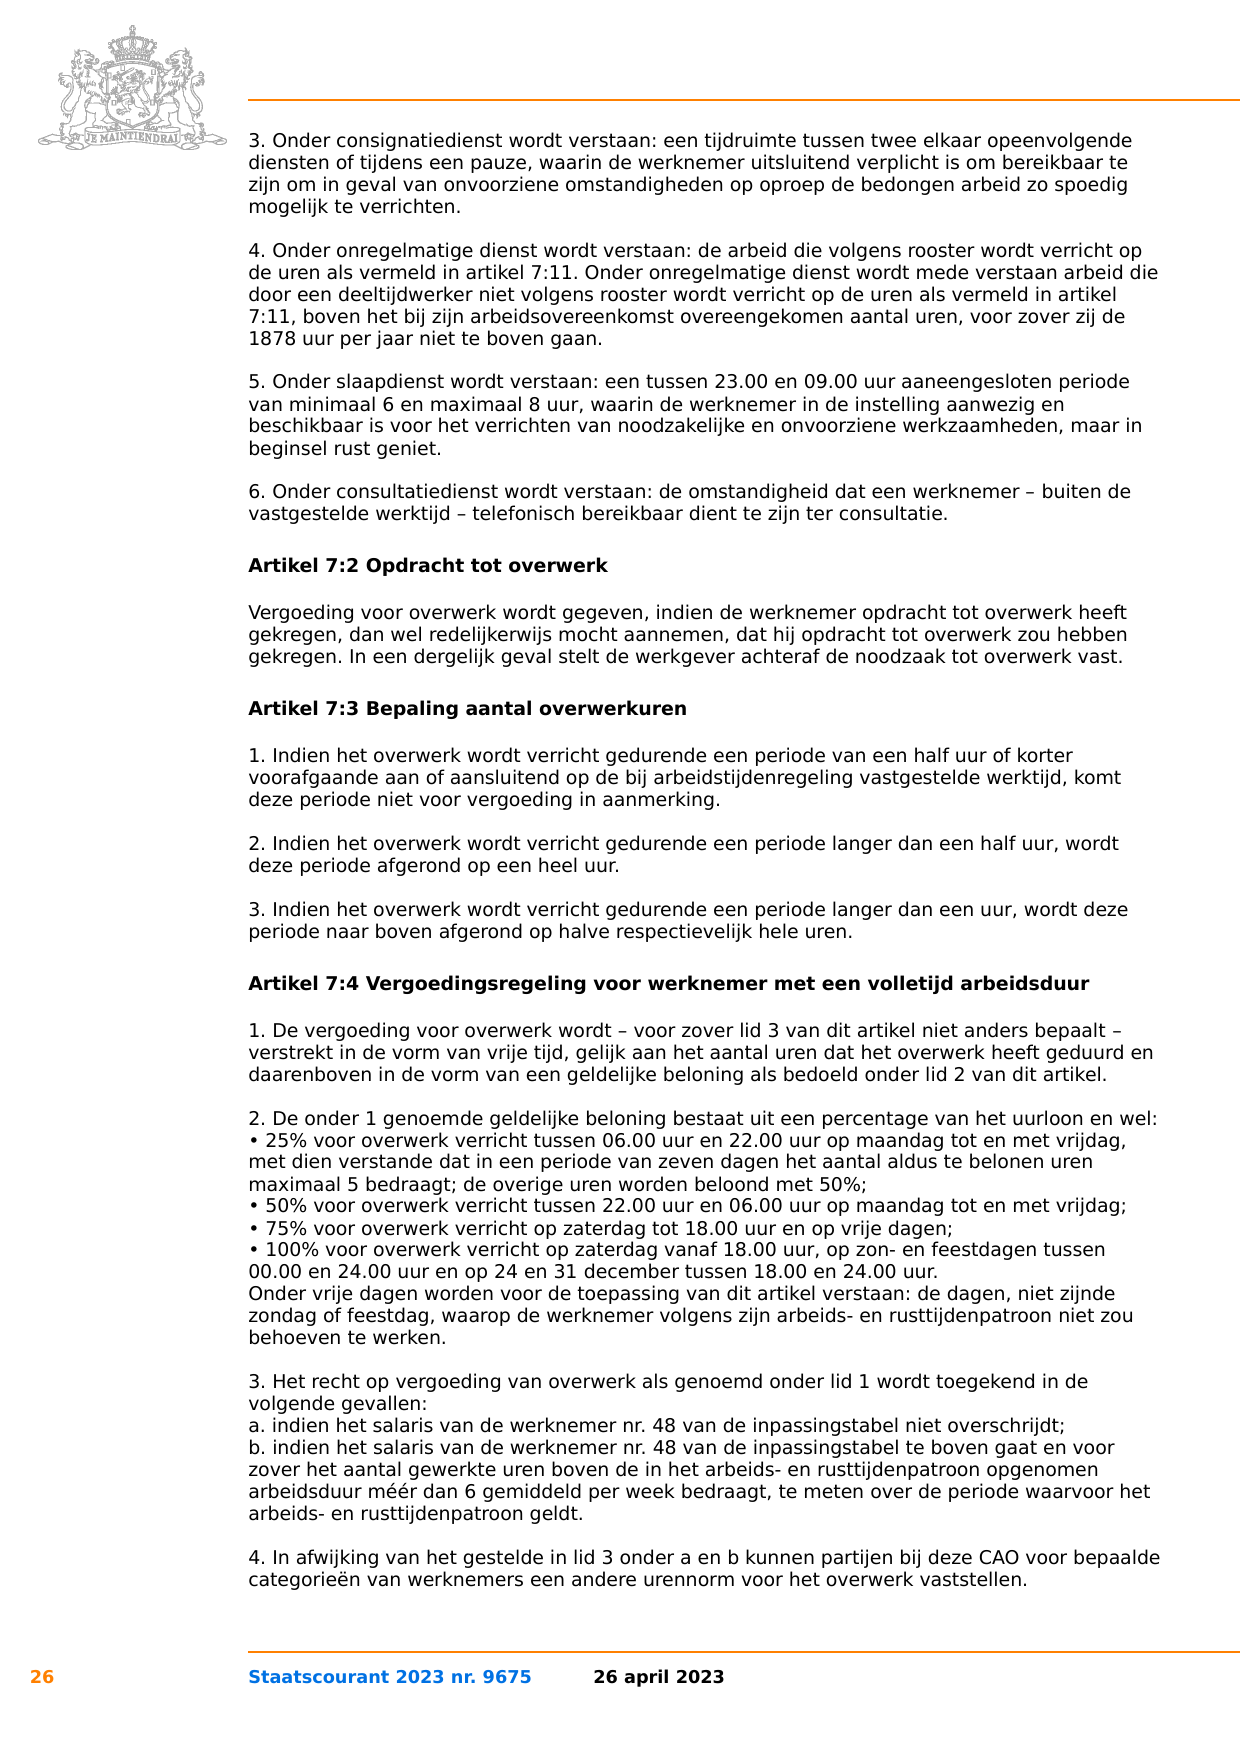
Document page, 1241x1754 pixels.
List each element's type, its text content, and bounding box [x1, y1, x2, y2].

text 5. Onder slaapdienst wordt verstaan: een tussen 23.00 en 09.00 uur aaneengesloten periode van minimaal 6 en maximaal 8 uur, waarin de werknemer in de instelling aanwezig en beschikbaar is voor het verrichten van noodzakelijke en onvoorziene werkzaamheden, maar in beginsel rust geniet. [248, 371, 1163, 459]
text a. indien het salaris van de werknemer nr. 48 van de inpassingstabel niet overschrijdt; [248, 1415, 1163, 1437]
text • 75% voor overwerk verricht op zaterdag tot 18.00 uur en op vrije dagen; [248, 1217, 1163, 1239]
text 2. Indien het overwerk wordt verricht gedurende een periode langer dan een half uur, wordt deze periode afgerond op een heel uur. [248, 833, 1163, 877]
text 3. Onder consignatiedienst wordt verstaan: een tijdruimte tussen twee elkaar opeenvolgende diensten of tijdens een pauze, waarin de werknemer uitsluitend verplicht is om bereikbaar te zijn om in geval van onvoorziene omstandigheden op oproep de bedongen arbeid zo spoedig mogelijk te verrichten. [248, 130, 1163, 218]
text Onder vrije dagen worden voor de toepassing van dit artikel verstaan: de dagen, niet zijnde zondag of feestdag, waarop de werknemer volgens zijn arbeids- en rusttijdenpatroon niet zou behoeven te werken. [248, 1283, 1163, 1349]
subtitle Artikel 7:2 Opdracht tot overwerk [248, 555, 1163, 577]
text 3. Indien het overwerk wordt verricht gedurende een periode langer dan een uur, wordt deze periode naar boven afgerond op halve respectievelijk hele uren. [248, 899, 1163, 943]
text b. indien het salaris van de werknemer nr. 48 van de inpassingstabel te boven gaat en voor zover het aantal gewerkte uren boven de in het arbeids- en rusttijdenpatroon opgenomen arbeidsduur méér dan 6 gemiddeld per week bedraagt, te meten over de periode waarvoor het arbeids- en rusttijdenpatroon geldt. [248, 1437, 1163, 1525]
text 4. Onder onregelmatige dienst wordt verstaan: de arbeid die volgens rooster wordt verricht op de uren als vermeld in artikel 7:11. Onder onregelmatige dienst wordt mede verstaan arbeid die door een deeltijdwerker niet volgens rooster wordt verricht op de uren als vermeld in artikel 7:11, boven het bij zijn arbeidsovereenkomst overeengekomen aantal uren, voor zover zij de 1878 uur per jaar niet te boven gaan. [248, 240, 1163, 349]
text 1. Indien het overwerk wordt verricht gedurende een periode van een half uur of korter voorafgaande aan of aansluitend op de bij arbeidstijdenregeling vastgestelde werktijd, komt deze periode niet voor vergoeding in aanmerking. [248, 745, 1163, 811]
text 4. In afwijking van het gestelde in lid 3 onder a en b kunnen partijen bij deze CAO voor bepaalde categorieën van werknemers een andere urennorm voor het overwerk vaststellen. [248, 1547, 1163, 1591]
text • 25% voor overwerk verricht tussen 06.00 uur en 22.00 uur op maandag tot en met vrijdag, met dien verstande dat in een periode van zeven dagen het aantal aldus te belonen uren maximaal 5 bedraagt; de overige uren worden beloond met 50%; [248, 1129, 1163, 1195]
text 6. Onder consultatiedienst wordt verstaan: de omstandigheid dat een werknemer – buiten de vastgestelde werktijd – telefonisch bereikbaar dient te zijn ter consultatie. [248, 481, 1163, 525]
text 1. De vergoeding voor overwerk wordt – voor zover lid 3 van dit artikel niet anders bepaalt – verstrekt in de vorm van vrije tijd, gelijk aan het aantal uren dat het overwerk heeft geduurd en daarenboven in de vorm van een geldelijke beloning als bedoeld onder lid 2 van dit artikel. [248, 1020, 1163, 1086]
text • 100% voor overwerk verricht op zaterdag vanaf 18.00 uur, op zon- en feestdagen tussen 00.00 en 24.00 uur en op 24 en 31 december tussen 18.00 en 24.00 uur. [248, 1239, 1163, 1283]
subtitle Artikel 7:4 Vergoedingsregeling voor werknemer met een volletijd arbeidsduur [248, 973, 1163, 995]
text 2. De onder 1 genoemde geldelijke beloning bestaat uit een percentage van het uurloon en wel: [248, 1107, 1163, 1129]
picture [38, 25, 227, 150]
subtitle Artikel 7:3 Bepaling aantal overwerkuren [248, 698, 1163, 720]
text • 50% voor overwerk verricht tussen 22.00 uur en 06.00 uur op maandag tot en met vrijdag; [248, 1195, 1163, 1217]
text Vergoeding voor overwerk wordt gegeven, indien de werknemer opdracht tot overwerk heeft gekregen, dan wel redelijkerwijs mocht aannemen, dat hij opdracht tot overwerk zou hebben gekregen. In een dergelijk geval stelt de werkgever achteraf de noodzaak tot overwerk vast. [248, 602, 1163, 668]
text 3. Het recht op vergoeding van overwerk als genoemd onder lid 1 wordt toegekend in de volgende gevallen: [248, 1371, 1163, 1415]
